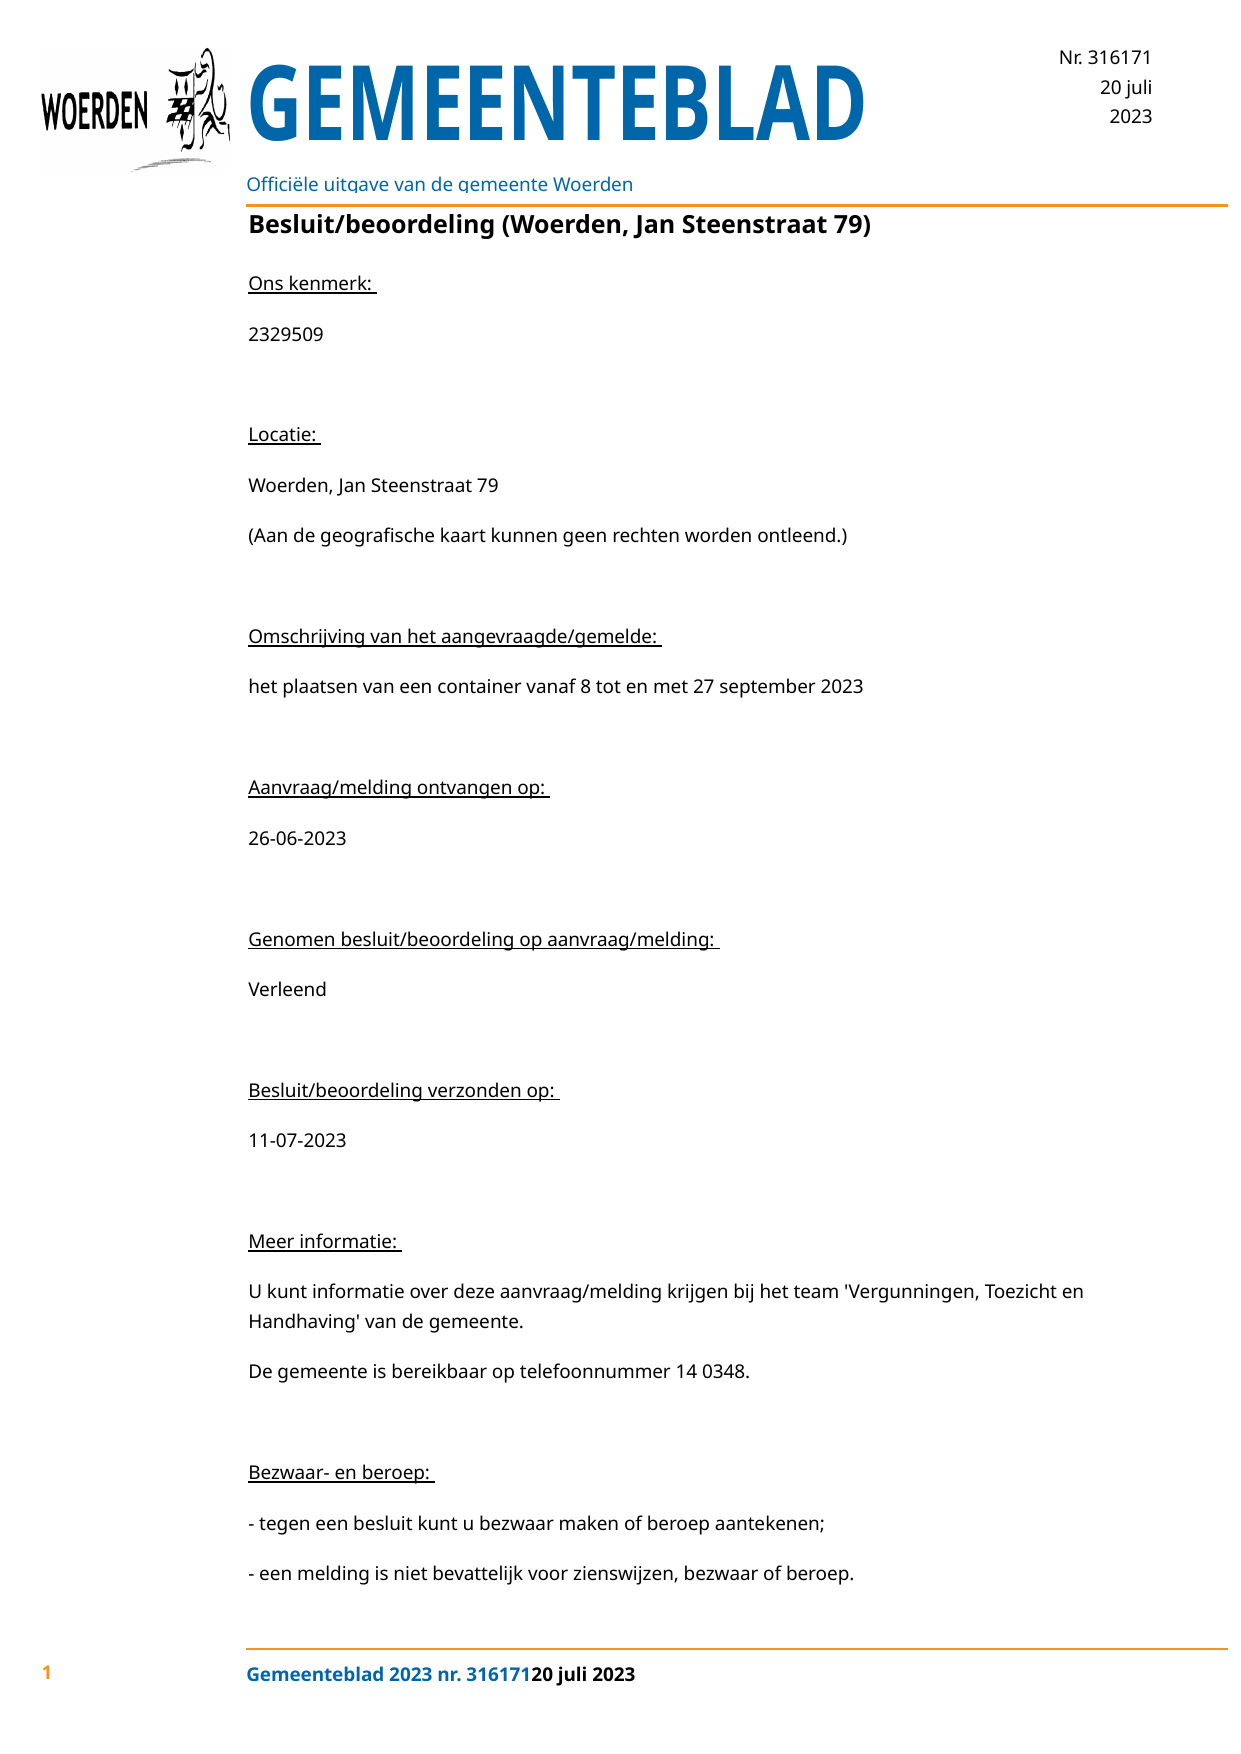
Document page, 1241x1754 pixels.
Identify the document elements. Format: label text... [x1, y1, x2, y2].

text Aanvraag/melding ontvangen op: [248, 774, 1152, 800]
text 11-07-2023 [248, 1127, 1152, 1153]
text Besluit/beoordeling (Woerden, Jan Steenstraat 79) [248, 207, 1152, 241]
text het plaatsen van een container vanaf 8 tot en met 27 september 2023 [248, 674, 1152, 699]
text (Aan de geografische kaart kunnen geen rechten worden ontleend.) [248, 522, 1152, 548]
picture [41, 47, 231, 172]
text Locatie: [248, 422, 1152, 447]
text 26-06-2023 [248, 825, 1152, 851]
text Verleend [248, 976, 1152, 1002]
text 2329509 [248, 321, 1152, 346]
text Besluit/beoordeling verzonden op: [248, 1077, 1152, 1103]
text De gemeente is bereikbaar op telefoonnummer 14 0348. [248, 1359, 1152, 1384]
text U kunt informatie over deze aanvraag/melding krijgen bij het team 'Vergunningen, Toezicht en Handhaving' van de gemeente. [248, 1279, 1152, 1334]
text - tegen een besluit kunt u bezwaar maken of beroep aantekenen; [248, 1510, 1152, 1536]
text Meer informatie: [248, 1228, 1152, 1254]
text Ons kenmerk: [248, 270, 1152, 296]
text Woerden, Jan Steenstraat 79 [248, 472, 1152, 498]
text Genomen besluit/beoordeling op aanvraag/melding: [248, 926, 1152, 951]
text Omschrijving van het aangevraagde/gemelde: [248, 623, 1152, 649]
text Bezwaar- en beroep: [248, 1459, 1152, 1485]
text - een melding is niet bevattelijk voor zienswijzen, bezwaar of beroep. [248, 1560, 1152, 1586]
